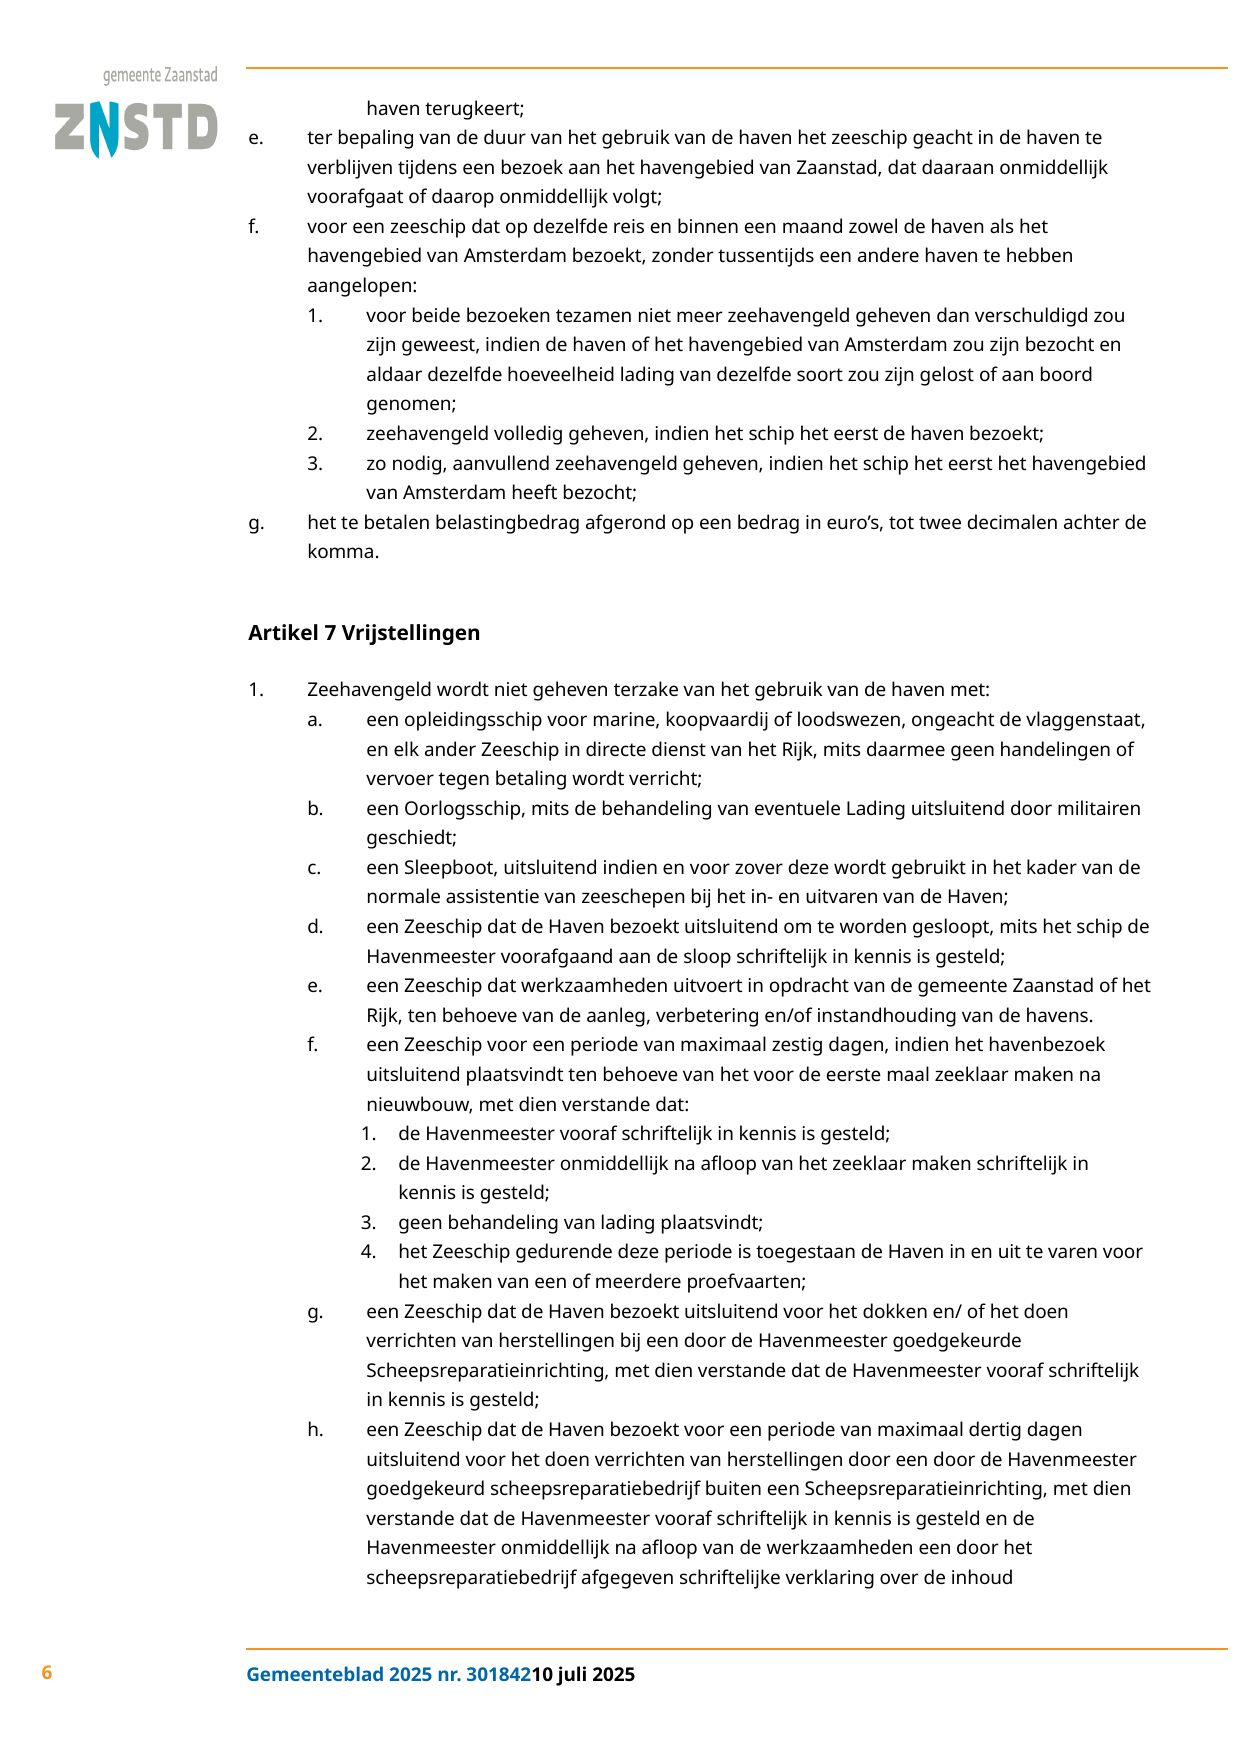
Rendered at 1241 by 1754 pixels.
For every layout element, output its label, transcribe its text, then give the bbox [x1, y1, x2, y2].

picture [41, 47, 231, 172]
list een Zeeschip dat werkzaamheden uitvoert in opdracht van de gemeente Zaanstad of het Rijk, ten behoeve van de aanleg, verbetering en/of instandhouding van de havens. [307, 972, 1152, 1028]
list het Zeeschip gedurende deze periode is toegestaan de Haven in en uit te varen voor het maken van een of meerdere proefvaarten; [361, 1239, 1152, 1294]
list een Zeeschip dat de Haven bezoekt uitsluitend voor het dokken en/ of het doen verrichten van herstellingen bij een door de Havenmeester goedgekeurde Scheepsreparatieinrichting, met dien verstande dat de Havenmeester vooraf schriftelijk in kennis is gesteld; [307, 1298, 1152, 1412]
list een Sleepboot, uitsluitend indien en voor zover deze wordt gebruikt in het kader van de normale assistentie van zeeschepen bij het in- en uitvaren van de Haven; [307, 854, 1152, 909]
list een Zeeschip voor een periode van maximaal zestig dagen, indien het havenbezoek uitsluitend plaatsvindt ten behoeve van het voor de eerste maal zeeklaar maken na nieuwbouw, met dien verstande dat: [307, 1032, 1152, 1116]
list een opleidingsschip voor marine, koopvaardij of loodswezen, ongeacht de vlaggenstaat, en elk ander Zeeschip in directe dienst van het Rijk, mits daarmee geen handelingen of vervoer tegen betaling wordt verricht; [307, 706, 1152, 791]
text Artikel 7 Vrijstellingen [248, 618, 1152, 647]
list een Zeeschip dat de Haven bezoekt uitsluitend om te worden gesloopt, mits het schip de Havenmeester voorafgaand aan de sloop schriftelijk in kennis is gesteld; [307, 913, 1152, 968]
list zo nodig, aanvullend zeehavengeld geheven, indien het schip het eerst het havengebied van Amsterdam heeft bezocht; [307, 450, 1152, 505]
list de Havenmeester onmiddellijk na afloop van het zeeklaar maken schriftelijk in kennis is gesteld; [361, 1150, 1152, 1205]
list voor beide bezoeken tezamen niet meer zeehavengeld geheven dan verschuldigd zou zijn geweest, indien de haven of het havengebied van Amsterdam zou zijn bezocht en aldaar dezelfde hoeveelheid lading van dezelfde soort zou zijn gelost of aan boord genomen; [307, 302, 1152, 416]
list ter bepaling van de duur van het gebruik van de haven het zeeschip geacht in de haven te verblijven tijdens een bezoek aan het havengebied van Zaanstad, dat daaraan onmiddellijk voorafgaat of daarop onmiddellijk volgt; [248, 124, 1152, 209]
list het te betalen belastingbedrag afgerond op een bedrag in euro’s, tot twee decimalen achter de komma. [248, 509, 1152, 564]
list zeehavengeld volledig geheven, indien het schip het eerst de haven bezoekt; [307, 420, 1152, 446]
list voor een zeeschip dat op dezelfde reis en binnen een maand zowel de haven als het havengebied van Amsterdam bezoekt, zonder tussentijds een andere haven te hebben aangelopen: [248, 213, 1152, 298]
list een Oorlogsschip, mits de behandeling van eventuele Lading uitsluitend door militairen geschiedt; [307, 795, 1152, 850]
list haven terugkeert; [307, 95, 1152, 121]
list een Zeeschip dat de Haven bezoekt voor een periode van maximaal dertig dagen uitsluitend voor het doen verrichten van herstellingen door een door de Havenmeester goedgekeurd scheepsreparatiebedrijf buiten een Scheepsreparatieinrichting, met dien verstande dat de Havenmeester vooraf schriftelijk in kennis is gesteld en de Havenmeester onmiddellijk na afloop van de werkzaamheden een door het scheepsreparatiebedrijf afgegeven schriftelijke verklaring over de inhoud [307, 1416, 1152, 1590]
list geen behandeling van lading plaatsvindt; [361, 1209, 1152, 1235]
list de Havenmeester vooraf schriftelijk in kennis is gesteld; [361, 1120, 1152, 1146]
list Zeehavengeld wordt niet geheven terzake van het gebruik van de haven met: [248, 677, 1152, 702]
